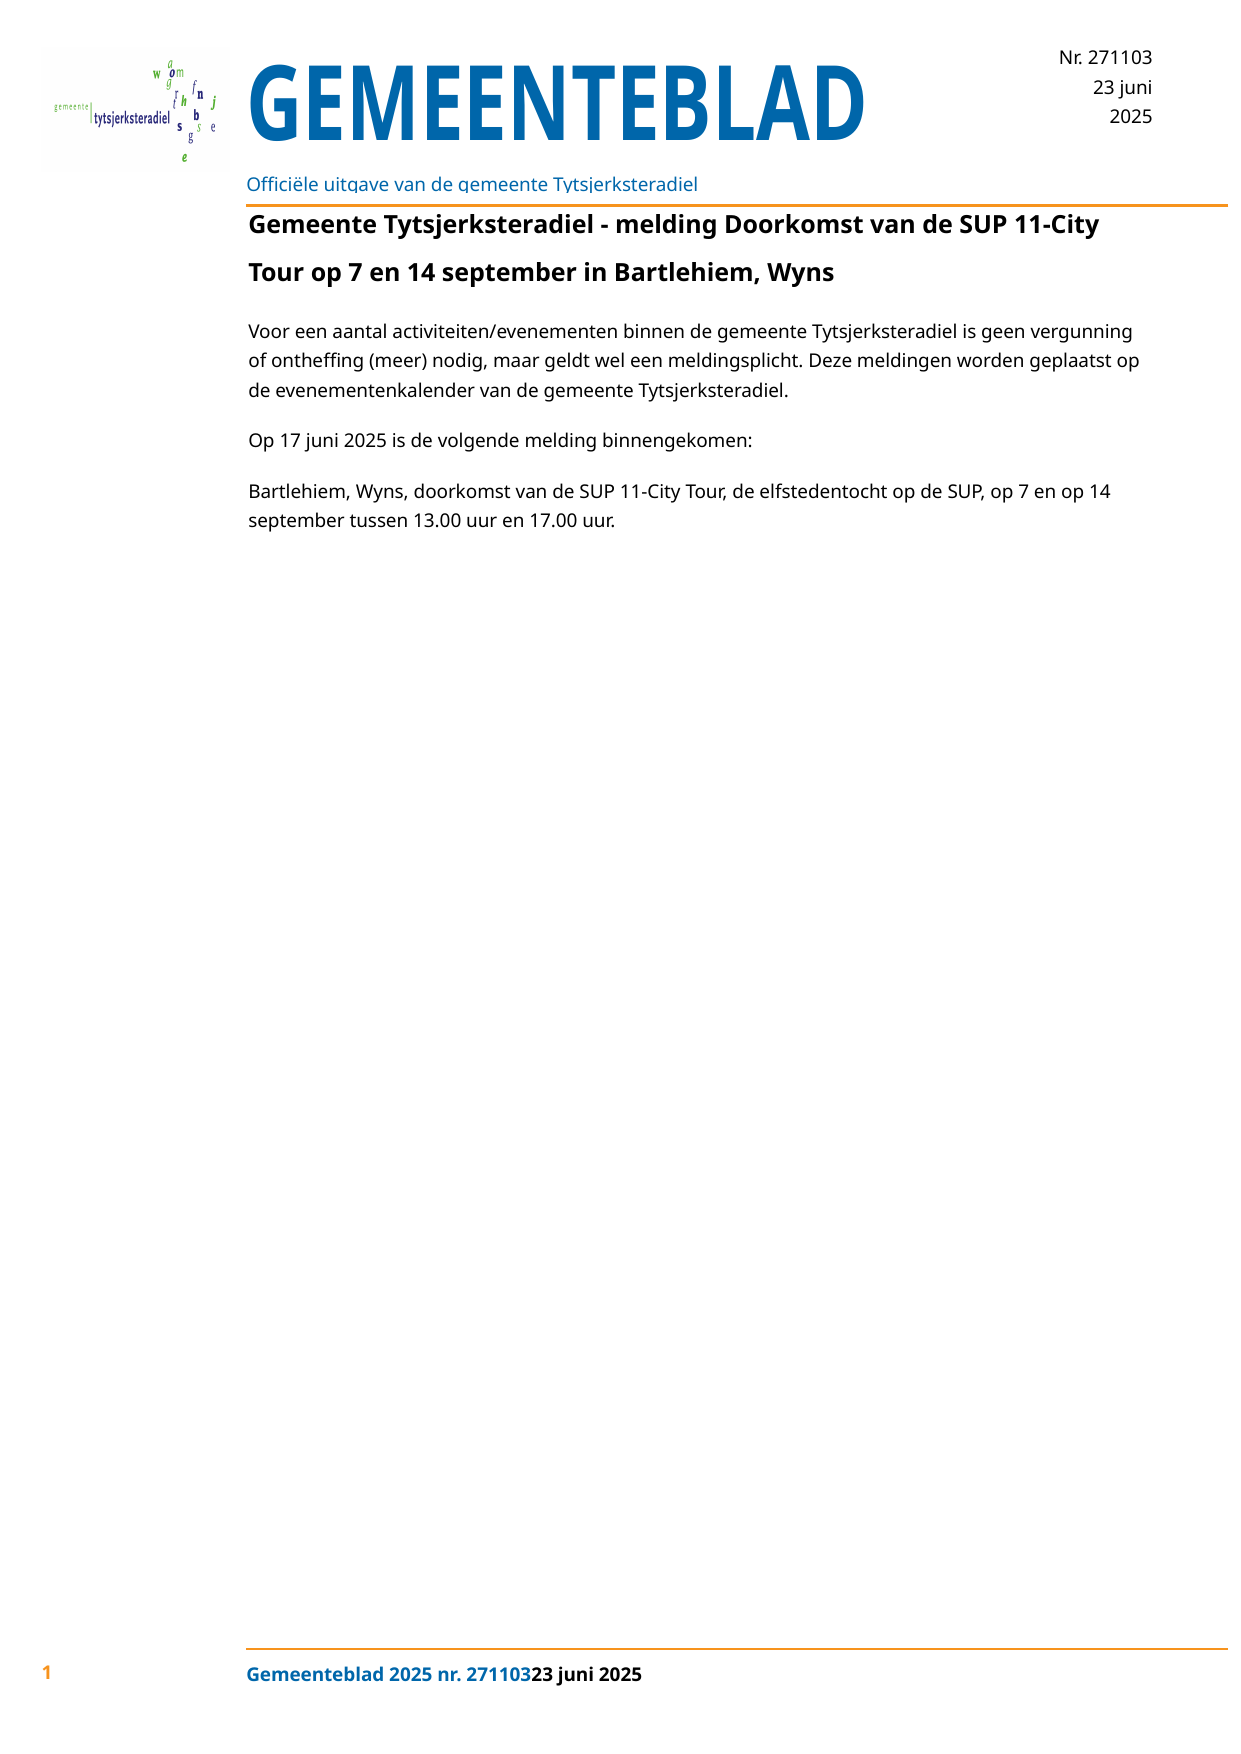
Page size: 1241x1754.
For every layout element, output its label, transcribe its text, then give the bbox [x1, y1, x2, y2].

picture [41, 47, 231, 172]
text Voor een aantal activiteiten/evenementen binnen de gemeente Tytsjerksteradiel is geen vergunning of ontheffing (meer) nodig, maar geldt wel een meldingsplicht. Deze meldingen worden geplaatst op de evenementenkalender van de gemeente Tytsjerksteradiel. [248, 318, 1152, 403]
text Gemeente Tytsjerksteradiel - melding Doorkomst van de SUP 11-City Tour op 7 en 14 september in Bartlehiem, Wyns [248, 207, 1152, 288]
text Bartlehiem, Wyns, doorkomst van de SUP 11-City Tour, de elfstedentocht op de SUP, op 7 en op 14 september tussen 13.00 uur en 17.00 uur. [248, 478, 1152, 533]
text Op 17 juni 2025 is de volgende melding binnengekomen: [248, 427, 1152, 453]
